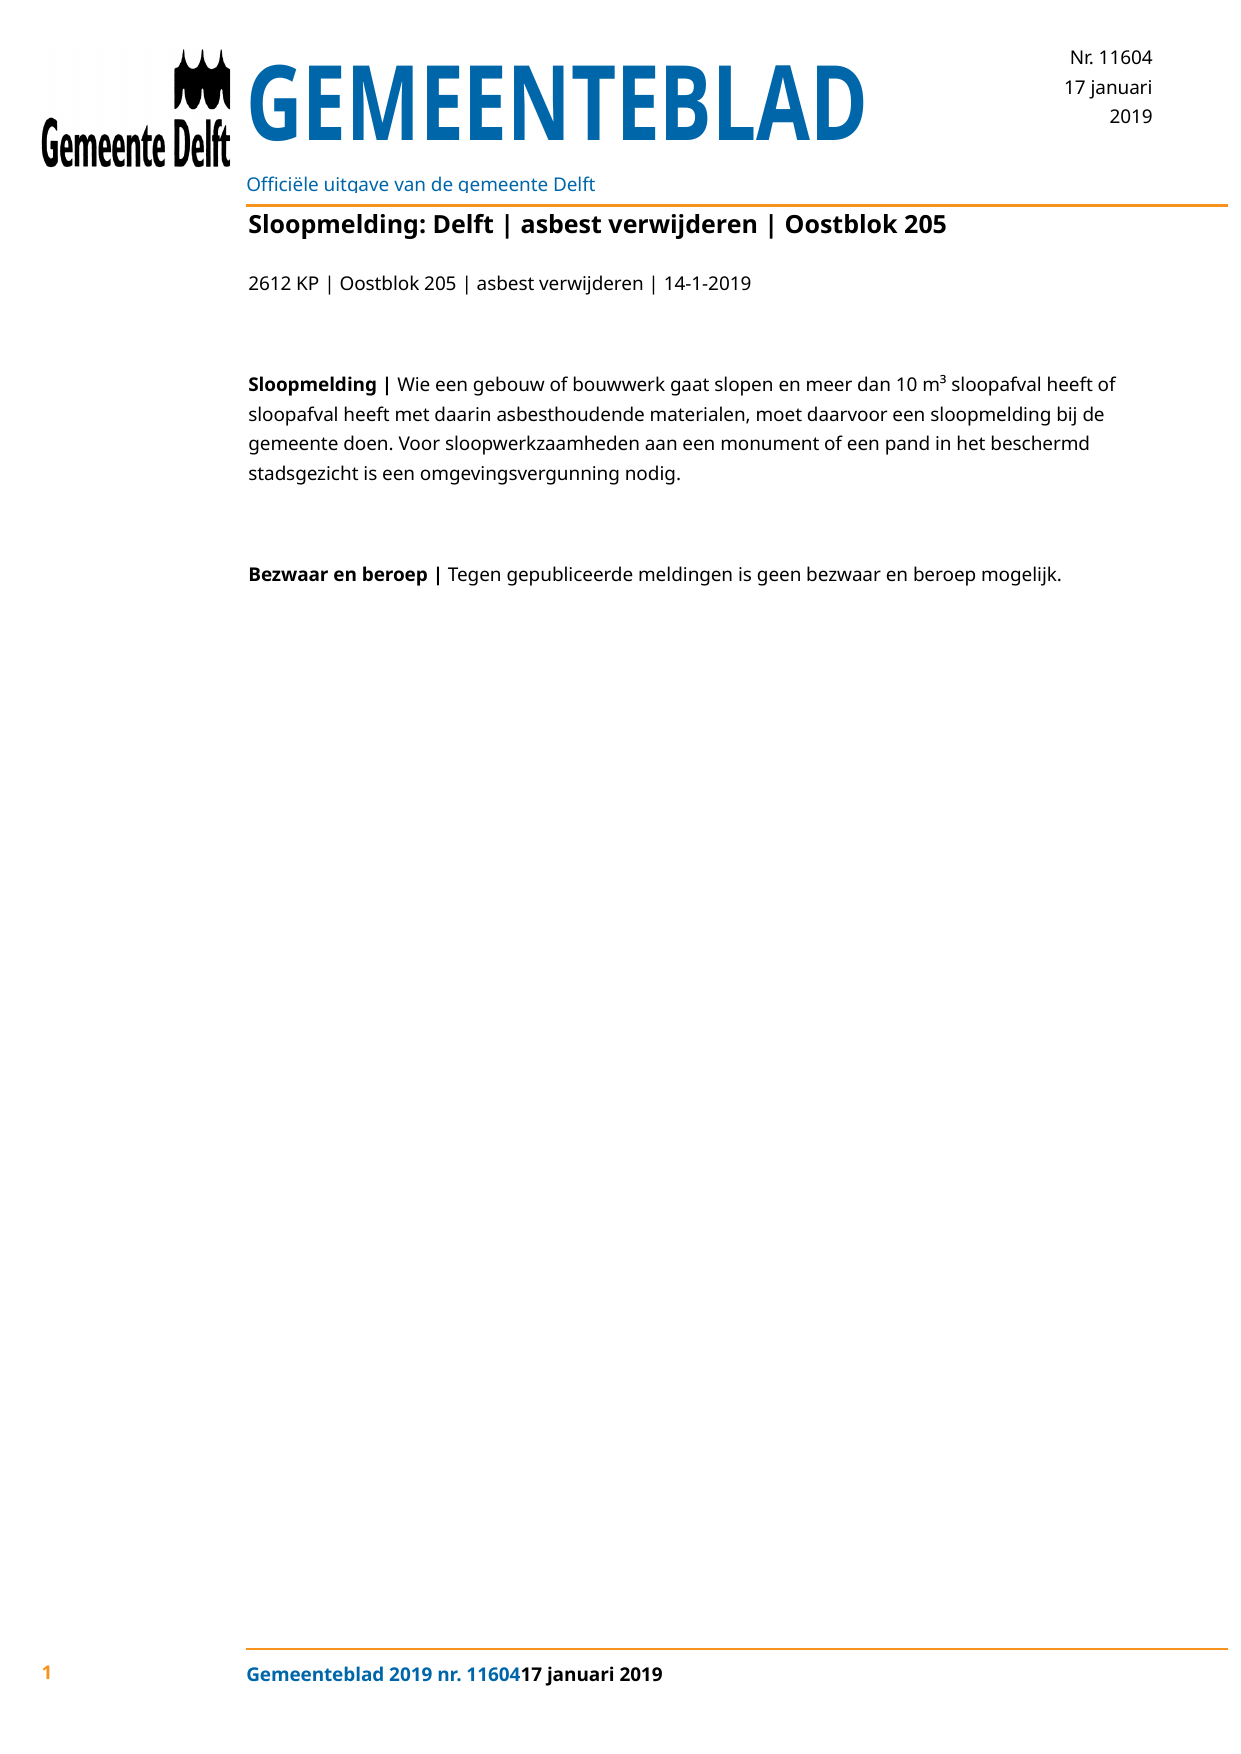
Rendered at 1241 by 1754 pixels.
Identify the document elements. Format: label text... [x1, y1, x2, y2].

picture [41, 47, 231, 172]
text Sloopmelding: Delft | asbest verwijderen | Oostblok 205 [248, 207, 1152, 241]
text Sloopmelding | Wie een gebouw of bouwwerk gaat slopen en meer dan 10 m³ sloopafval heeft of sloopafval heeft met daarin asbesthoudende materialen, moet daarvoor een sloopmelding bij de gemeente doen. Voor sloopwerkzaamheden aan een monument of een pand in het beschermd stadsgezicht is een omgevingsvergunning nodig. [248, 371, 1152, 486]
text Bezwaar en beroep | Tegen gepubliceerde meldingen is geen bezwaar en beroep mogelijk. [248, 561, 1152, 586]
text 2612 KP | Oostblok 205 | asbest verwijderen | 14-1-2019 [248, 270, 1152, 296]
